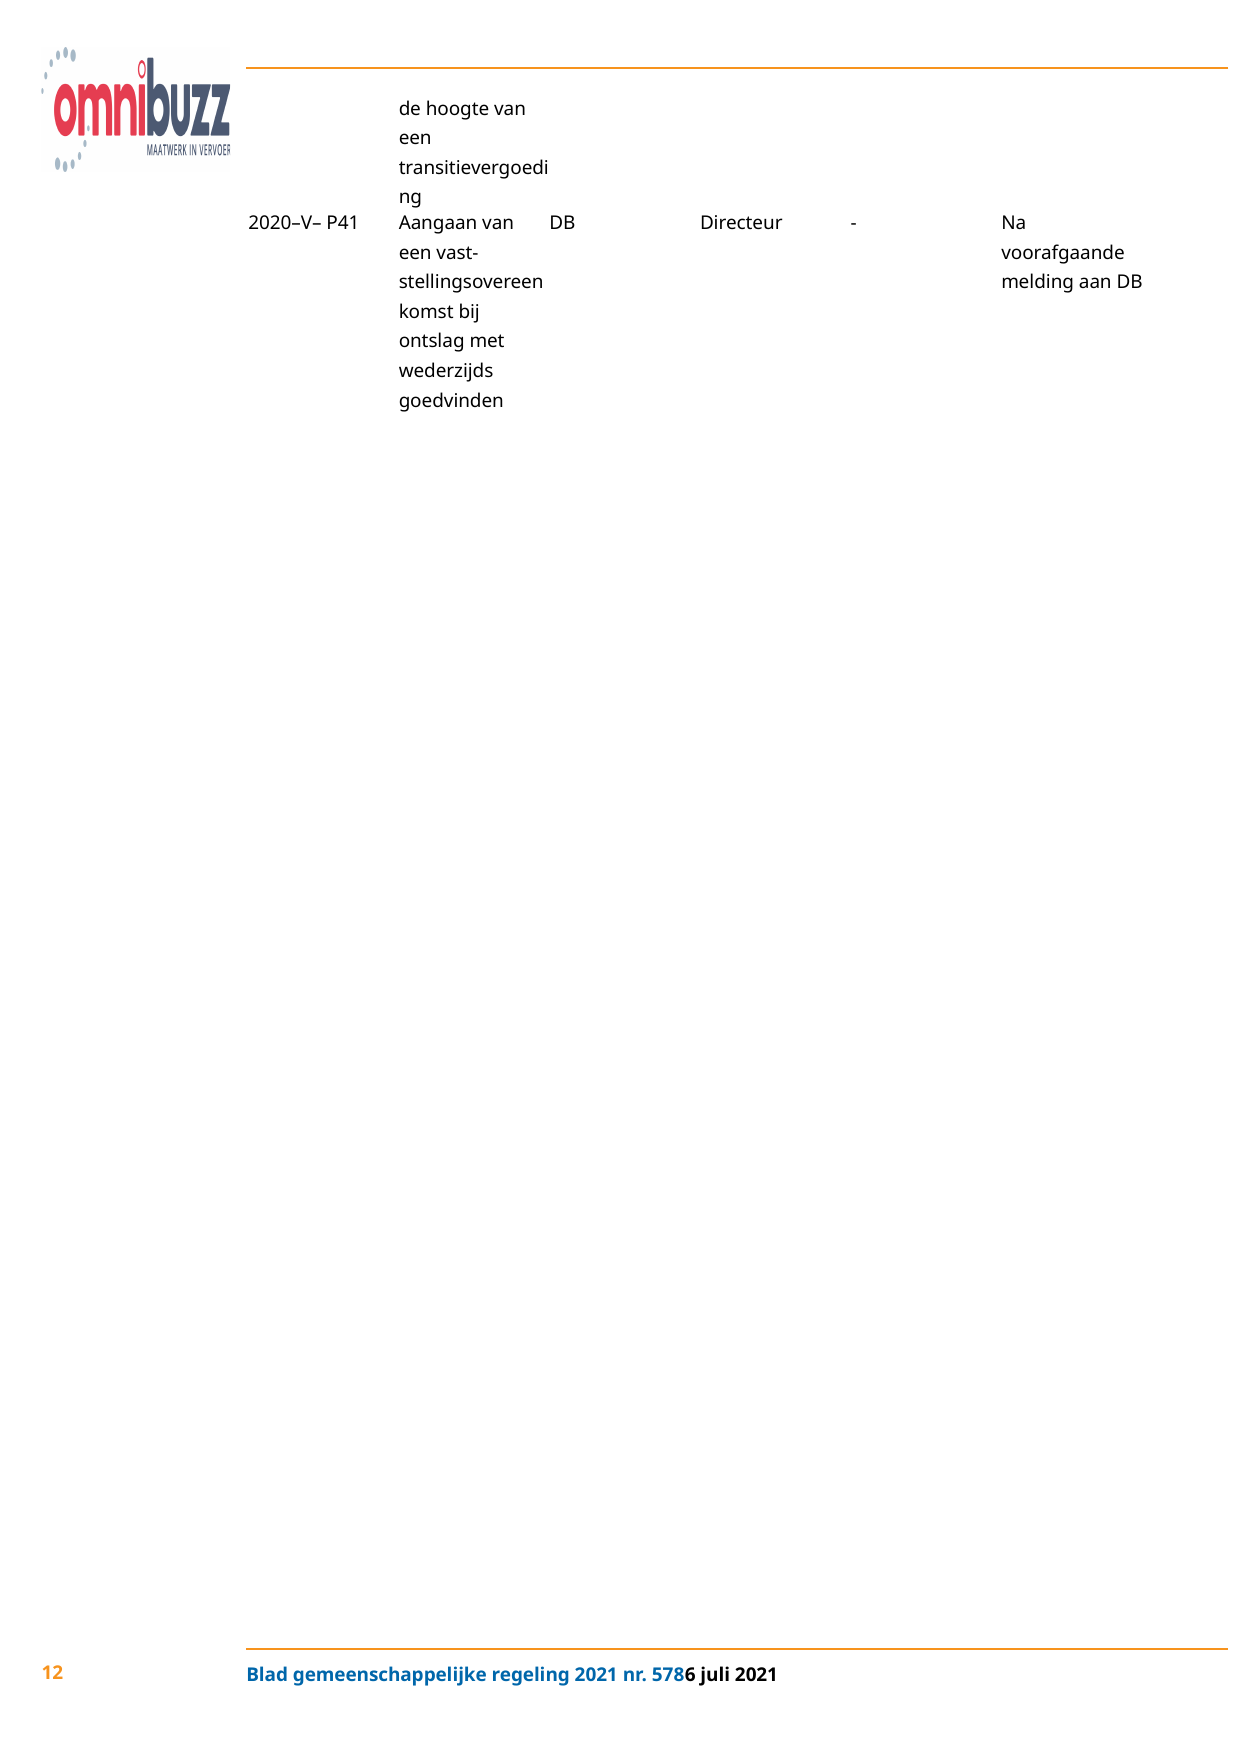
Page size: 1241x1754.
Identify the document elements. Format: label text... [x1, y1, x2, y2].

table_cell [1001, 95, 1152, 209]
table_cell [248, 95, 398, 209]
table_cell - [850, 209, 1001, 412]
table_cell 2020–V– P41 [248, 209, 398, 412]
table_cell DB [549, 209, 700, 412]
table_cell [549, 95, 700, 209]
table_cell Directeur [700, 209, 850, 412]
table_cell - [850, 95, 1001, 209]
table_cell Na voorafgaande melding aan DB [1001, 209, 1152, 412]
table_cell Aangaan van een vast-stellingsovereenkomst bij ontslag met wederzijds goedvinden [399, 209, 549, 412]
picture [41, 47, 231, 172]
table_cell de hoogte van een transitievergoeding [399, 95, 549, 209]
table_cell [700, 95, 850, 209]
